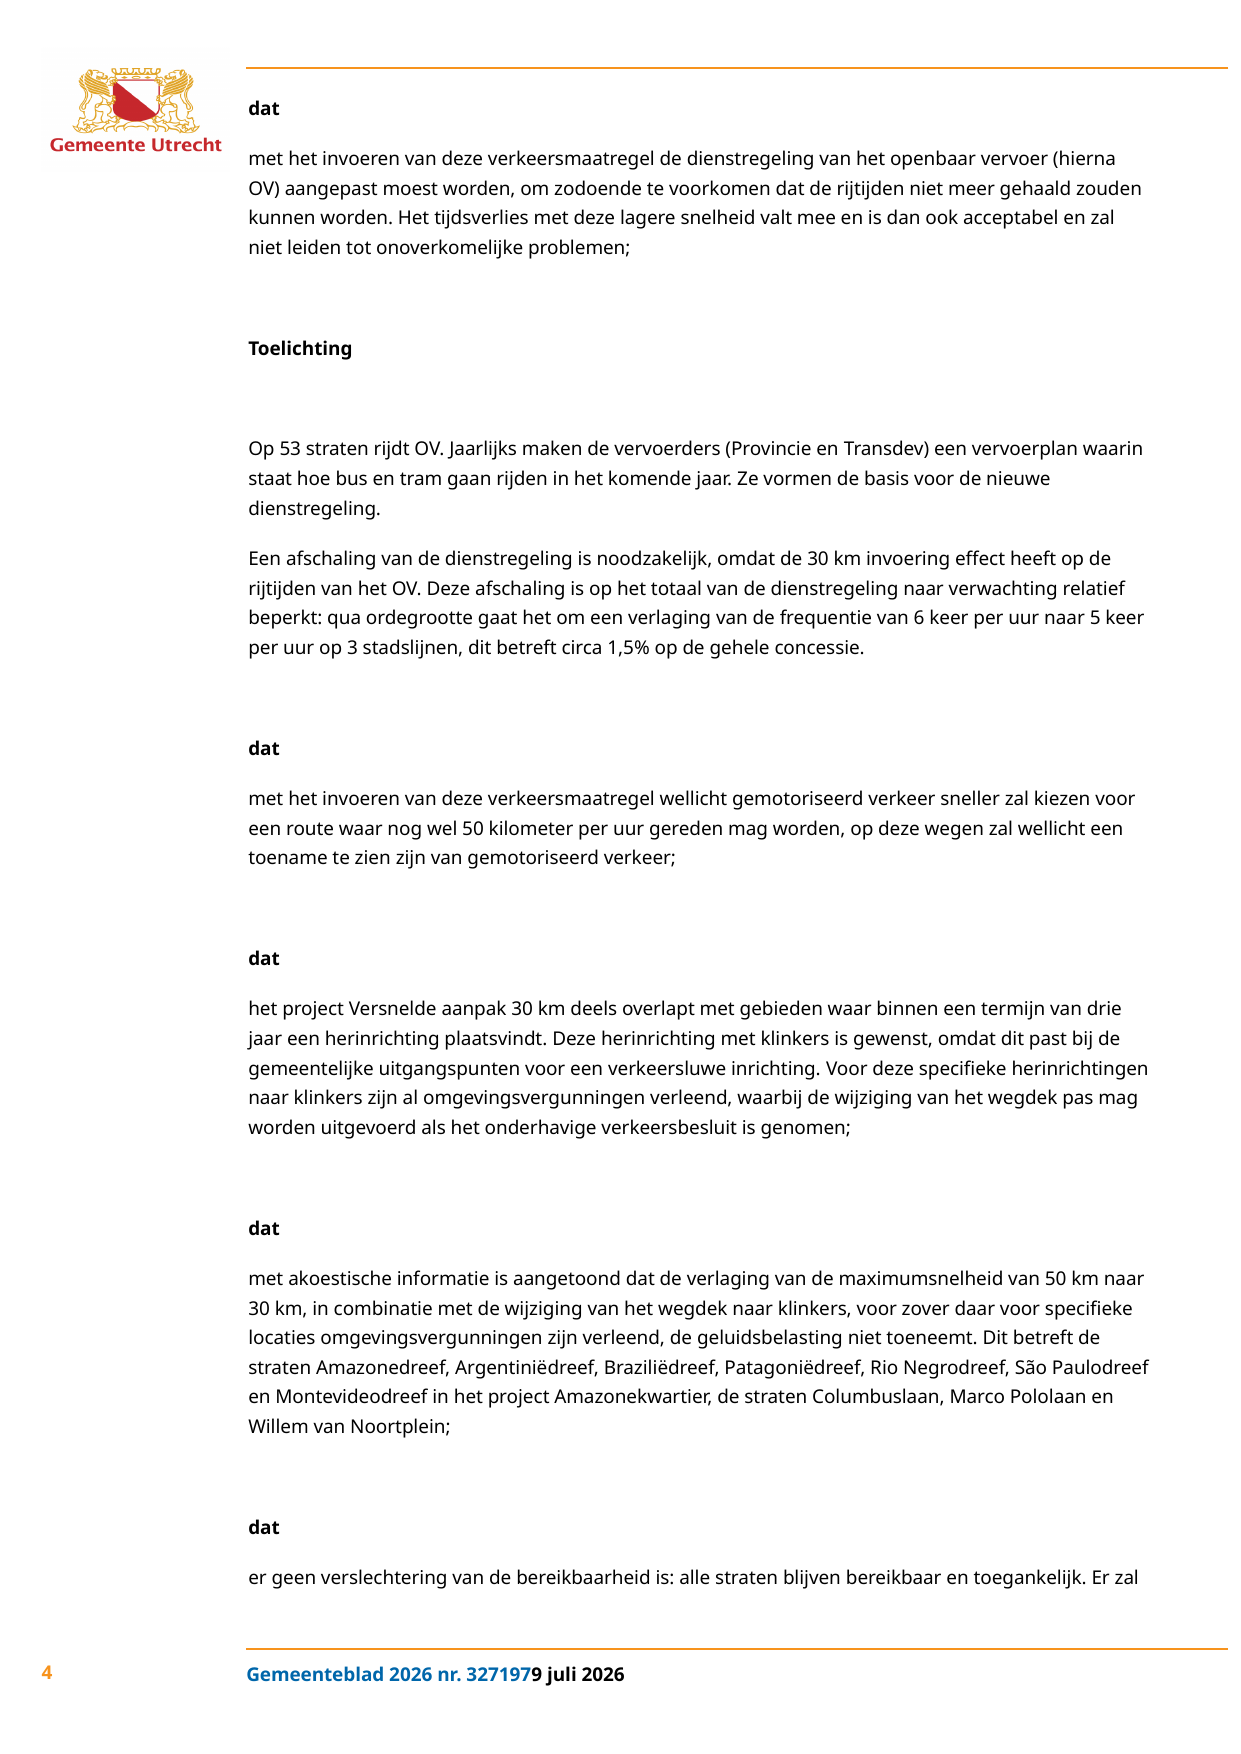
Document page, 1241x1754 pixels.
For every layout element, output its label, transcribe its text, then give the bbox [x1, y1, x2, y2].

text dat [248, 945, 1152, 971]
text Toelichting [248, 335, 1152, 361]
text dat [248, 735, 1152, 761]
text met akoestische informatie is aangetoond dat de verlaging van de maximumsnelheid van 50 km naar 30 km, in combinatie met de wijziging van het wegdek naar klinkers, voor zover daar voor specifieke locaties omgevingsvergunningen zijn verleend, de geluidsbelasting niet toeneemt. Dit betreft de straten Amazonedreef, Argentiniëdreef, Braziliëdreef, Patagoniëdreef, Rio Negrodreef, São Paulodreef en Montevideodreef in het project Amazonekwartier, de straten Columbuslaan, Marco Pololaan en Willem van Noortplein; [248, 1265, 1152, 1439]
text het project Versnelde aanpak 30 km deels overlapt met gebieden waar binnen een termijn van drie jaar een herinrichting plaatsvindt. Deze herinrichting met klinkers is gewenst, omdat dit past bij de gemeentelijke uitgangspunten voor een verkeersluwe inrichting. Voor deze specifieke herinrichtingen naar klinkers zijn al omgevingsvergunningen verleend, waarbij de wijziging van het wegdek pas mag worden uitgevoerd als het onderhavige verkeersbesluit is genomen; [248, 996, 1152, 1140]
text dat [248, 95, 1152, 121]
text er geen verslechtering van de bereikbaarheid is: alle straten blijven bereikbaar en toegankelijk. Er zal [248, 1564, 1152, 1590]
text Een afschaling van de dienstregeling is noodzakelijk, omdat de 30 km invoering effect heeft op de rijtijden van het OV. Deze afschaling is op het totaal van de dienstregeling naar verwachting relatief beperkt: qua ordegrootte gaat het om een verlaging van de frequentie van 6 keer per uur naar 5 keer per uur op 3 stadslijnen, dit betreft circa 1,5% op de gehele concessie. [248, 545, 1152, 660]
text Op 53 straten rijdt OV. Jaarlijks maken de vervoerders (Provincie en Transdev) een vervoerplan waarin staat hoe bus en tram gaan rijden in het komende jaar. Ze vormen de basis voor de nieuwe dienstregeling. [248, 436, 1152, 521]
text dat [248, 1514, 1152, 1540]
text dat [248, 1215, 1152, 1241]
text met het invoeren van deze verkeersmaatregel wellicht gemotoriseerd verkeer sneller zal kiezen voor een route waar nog wel 50 kilometer per uur gereden mag worden, op deze wegen zal wellicht een toename te zien zijn van gemotoriseerd verkeer; [248, 785, 1152, 870]
picture [41, 47, 231, 172]
text met het invoeren van deze verkeersmaatregel de dienstregeling van het openbaar vervoer (hierna OV) aangepast moest worden, om zodoende te voorkomen dat de rijtijden niet meer gehaald zouden kunnen worden. Het tijdsverlies met deze lagere snelheid valt mee en is dan ook acceptabel en zal niet leiden tot onoverkomelijke problemen; [248, 145, 1152, 260]
